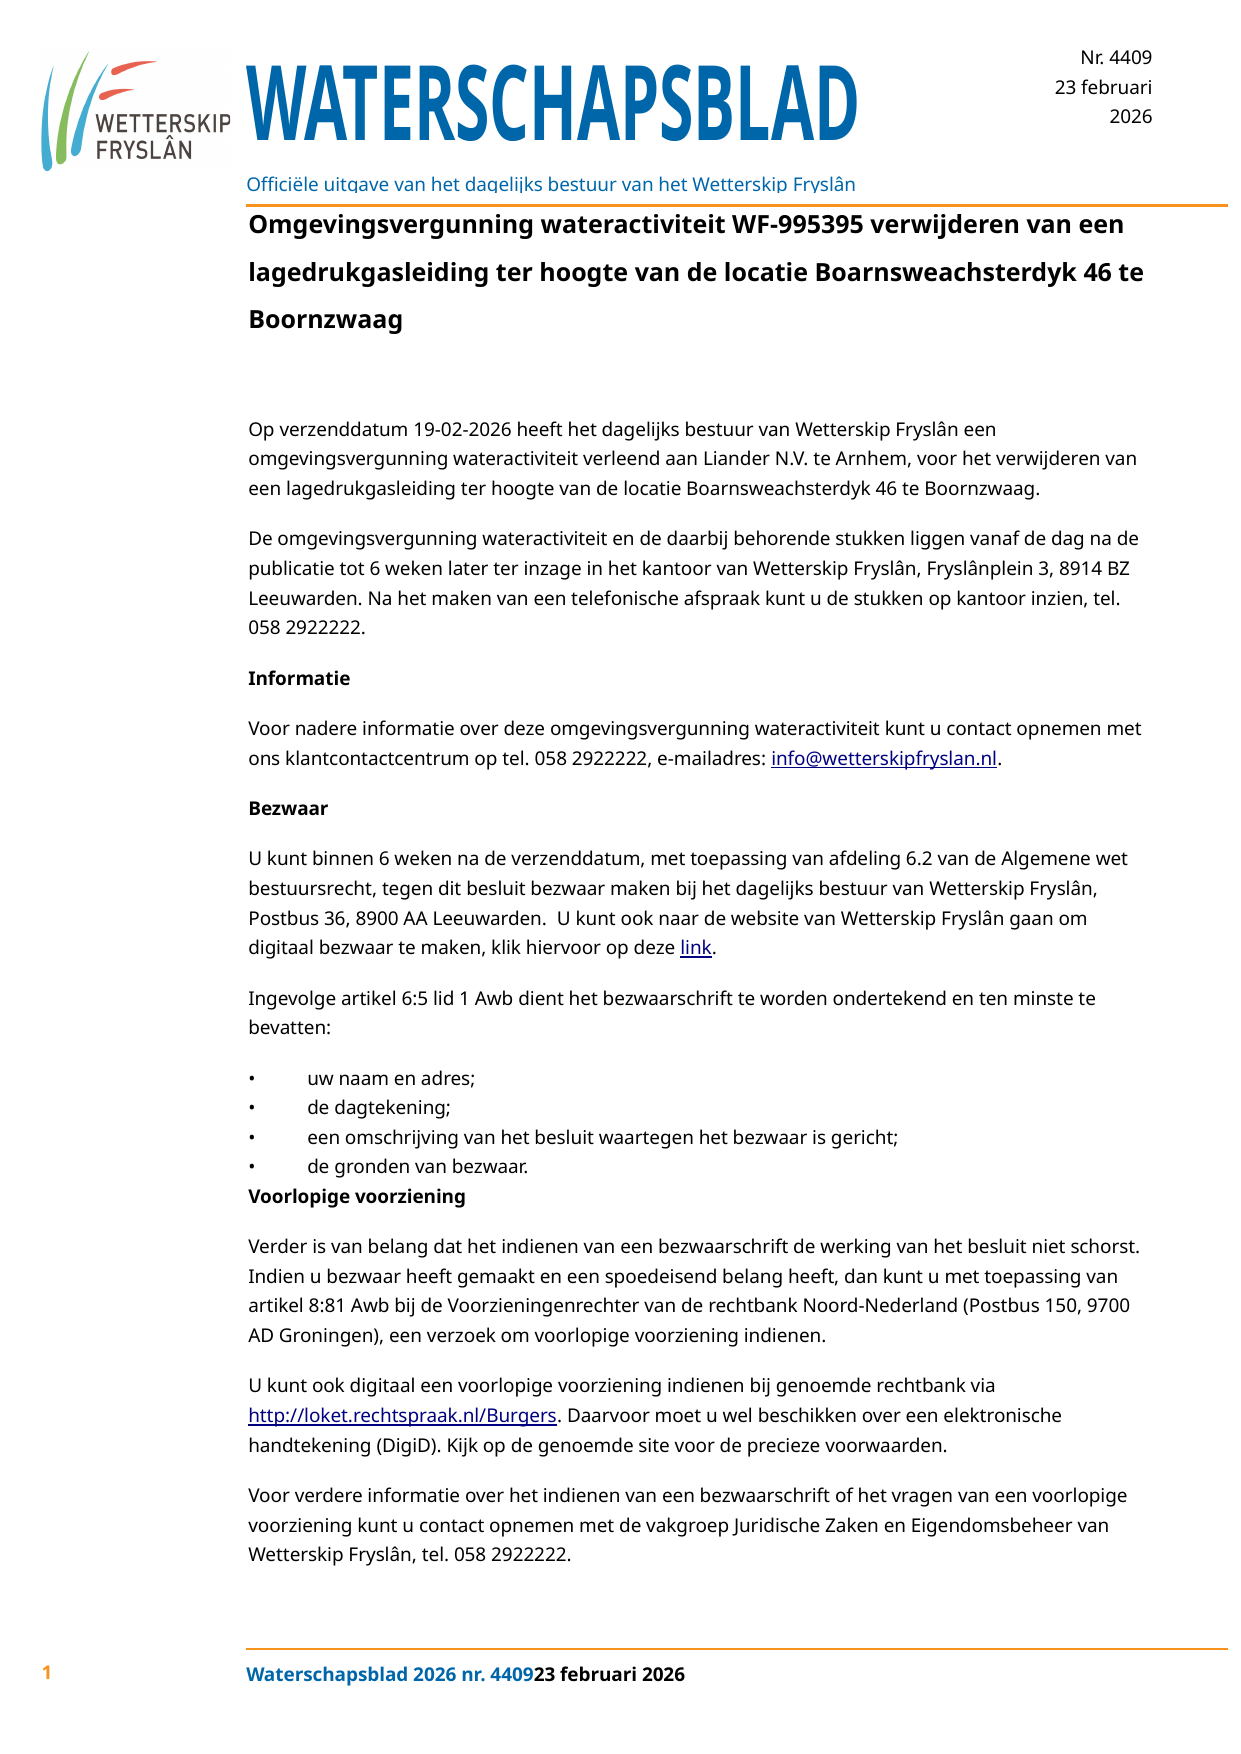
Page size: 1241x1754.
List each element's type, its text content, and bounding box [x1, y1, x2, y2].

text De omgevingsvergunning wateractiviteit en de daarbij behorende stukken liggen vanaf de dag na de publicatie tot 6 weken later ter inzage in het kantoor van Wetterskip Fryslân, Fryslânplein 3, 8914 BZ Leeuwarden. Na het maken van een telefonische afspraak kunt u de stukken op kantoor inzien, tel. 058 2922222. [248, 526, 1152, 640]
text Verder is van belang dat het indienen van een bezwaarschrift de werking van het besluit niet schorst. Indien u bezwaar heeft gemaakt en een spoedeisend belang heeft, dan kunt u met toepassing van artikel 8:81 Awb bij de Voorzieningenrechter van de rechtbank Noord-Nederland (Postbus 150, 9700 AD Groningen), een verzoek om voorlopige voorziening indienen. [248, 1233, 1152, 1348]
list uw naam en adres; [248, 1065, 1152, 1090]
picture [41, 47, 231, 172]
text Voor verdere informatie over het indienen van een bezwaarschrift of het vragen van een voorlopige voorziening kunt u contact opnemen met de vakgroep Juridische Zaken en Eigendomsbeheer van Wetterskip Fryslân, tel. 058 2922222. [248, 1482, 1152, 1567]
text U kunt ook digitaal een voorlopige voorziening indienen bij genoemde rechtbank via http://loket.rechtspraak.nl/Burgers. Daarvoor moet u wel beschikken over een elektronische handtekening (DigiD). Kijk op de genoemde site voor de precieze voorwaarden. [248, 1373, 1152, 1457]
text Voorlopige voorziening [248, 1183, 1152, 1209]
text Omgevingsvergunning wateractiviteit WF-995395 verwijderen van een lagedrukgasleiding ter hoogte van de locatie Boarnsweachsterdyk 46 te Boornzwaag [248, 207, 1152, 336]
text Bezwaar [248, 795, 1152, 821]
text Ingevolge artikel 6:5 lid 1 Awb dient het bezwaarschrift te worden ondertekend en ten minste te bevatten: [248, 985, 1152, 1040]
list de gronden van bezwaar. [248, 1153, 1152, 1179]
text Voor nadere informatie over deze omgevingsvergunning wateractiviteit kunt u contact opnemen met ons klantcontactcentrum op tel. 058 2922222, e-mailadres: info@wetterskipfryslan.nl. [248, 715, 1152, 770]
list een omschrijving van het besluit waartegen het bezwaar is gericht; [248, 1124, 1152, 1149]
text Informatie [248, 665, 1152, 690]
list de dagtekening; [248, 1094, 1152, 1120]
text Op verzenddatum 19-02-2026 heeft het dagelijks bestuur van Wetterskip Fryslân een omgevingsvergunning wateractiviteit verleend aan Liander N.V. te Arnhem, voor het verwijderen van een lagedrukgasleiding ter hoogte van de locatie Boarnsweachsterdyk 46 te Boornzwaag. [248, 416, 1152, 501]
text U kunt binnen 6 weken na de verzenddatum, met toepassing van afdeling 6.2 van de Algemene wet bestuursrecht, tegen dit besluit bezwaar maken bij het dagelijks bestuur van Wetterskip Fryslân, Postbus 36, 8900 AA Leeuwarden. U kunt ook naar de website van Wetterskip Fryslân gaan om digitaal bezwaar te maken, klik hiervoor op deze link. [248, 846, 1152, 960]
